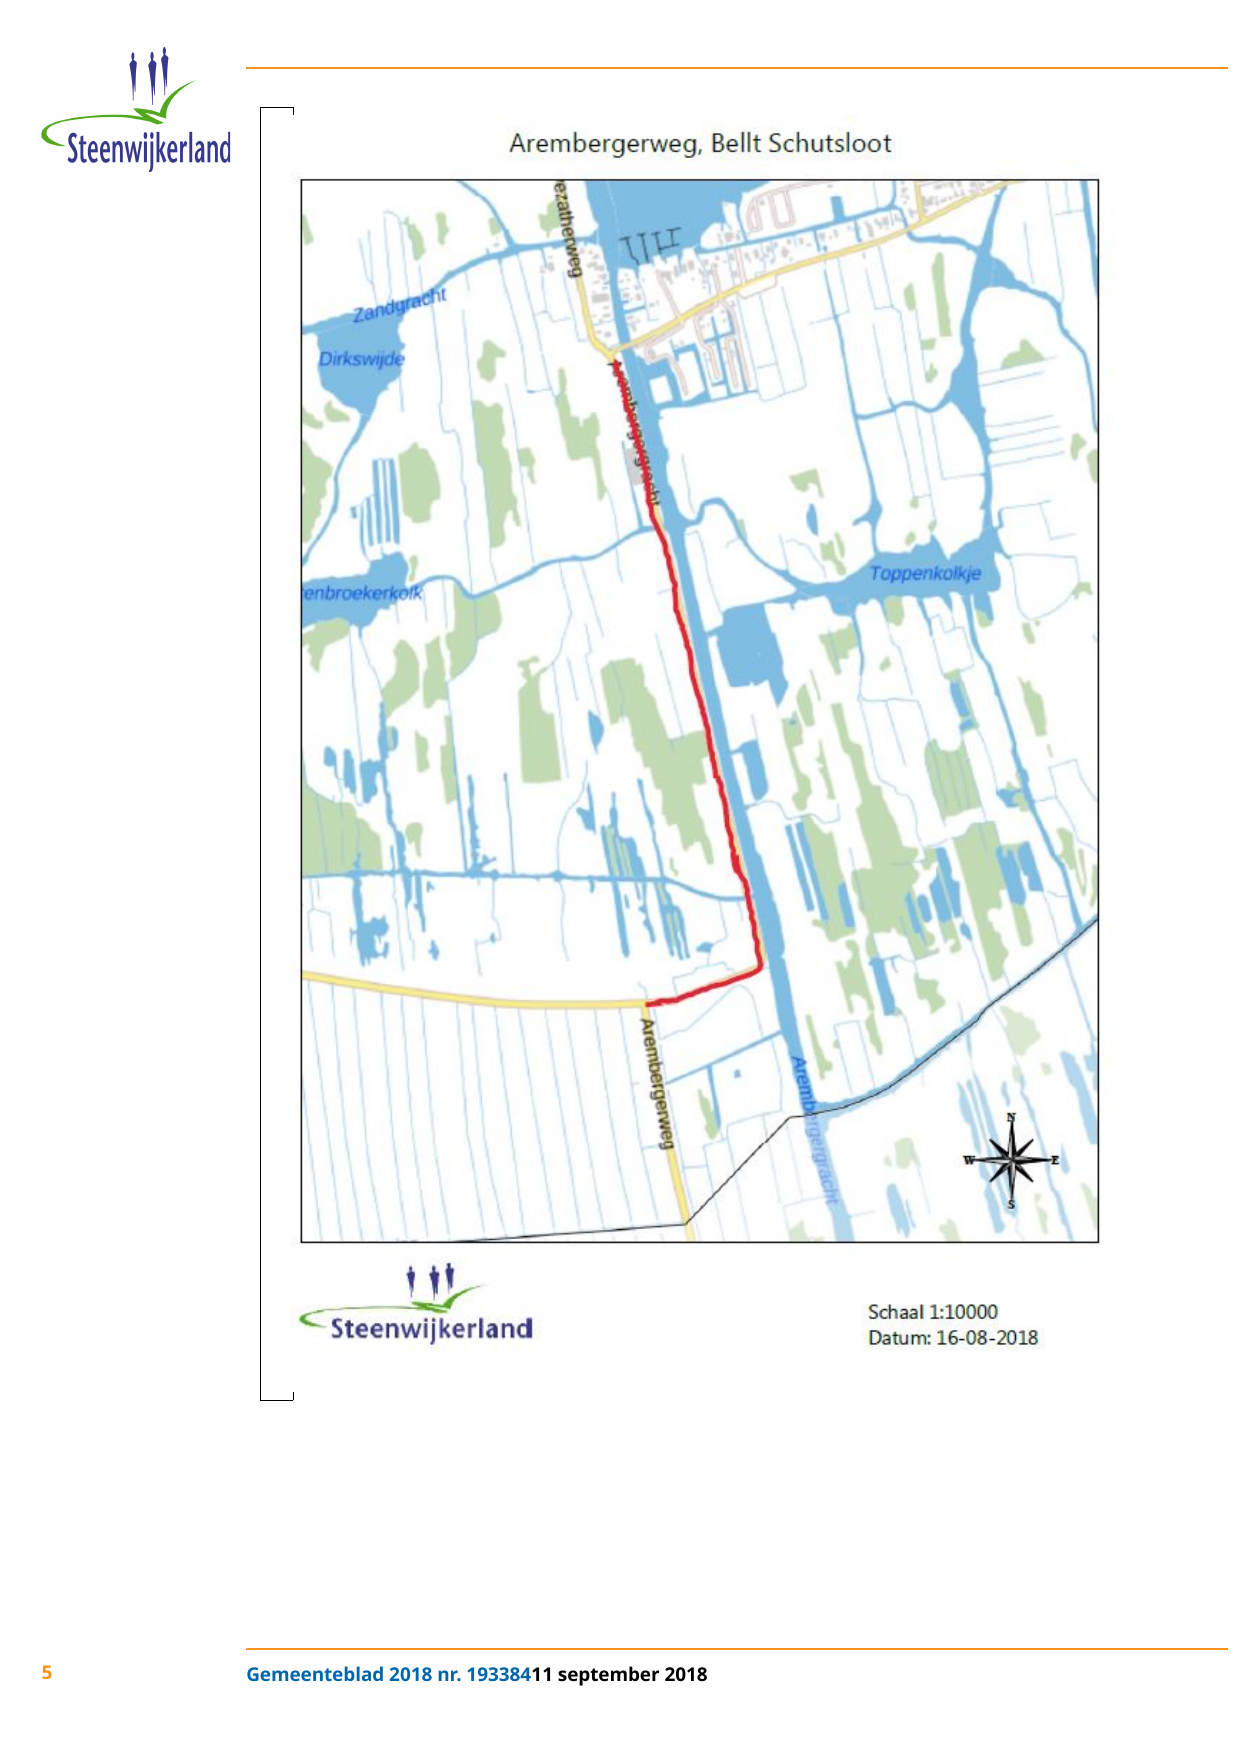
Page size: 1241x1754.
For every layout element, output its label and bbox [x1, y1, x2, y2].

picture [41, 47, 231, 172]
picture [268, 115, 1155, 1392]
